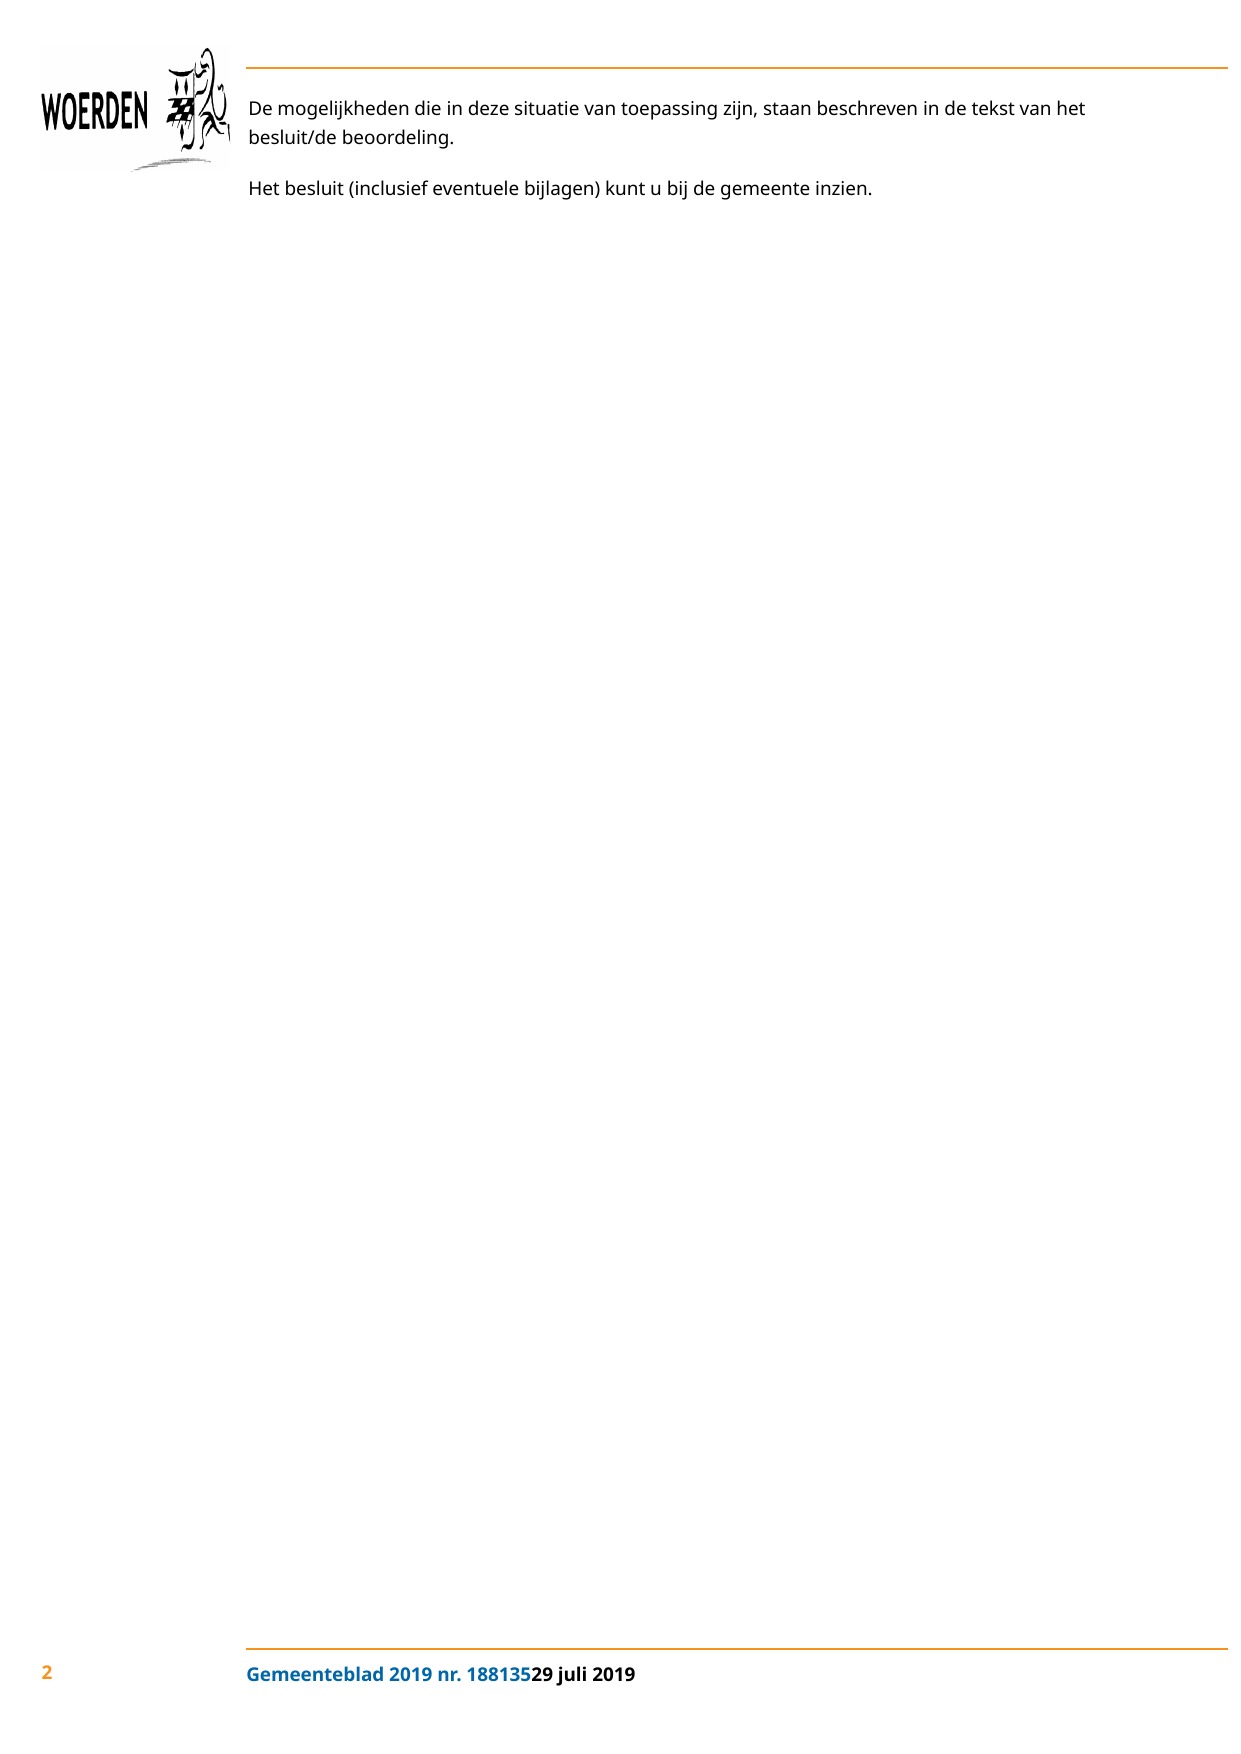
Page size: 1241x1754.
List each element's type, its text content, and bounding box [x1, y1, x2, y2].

text De mogelijkheden die in deze situatie van toepassing zijn, staan beschreven in de tekst van het besluit/de beoordeling. [248, 95, 1152, 150]
text Het besluit (inclusief eventuele bijlagen) kunt u bij de gemeente inzien. [248, 175, 1152, 201]
picture [41, 47, 231, 172]
